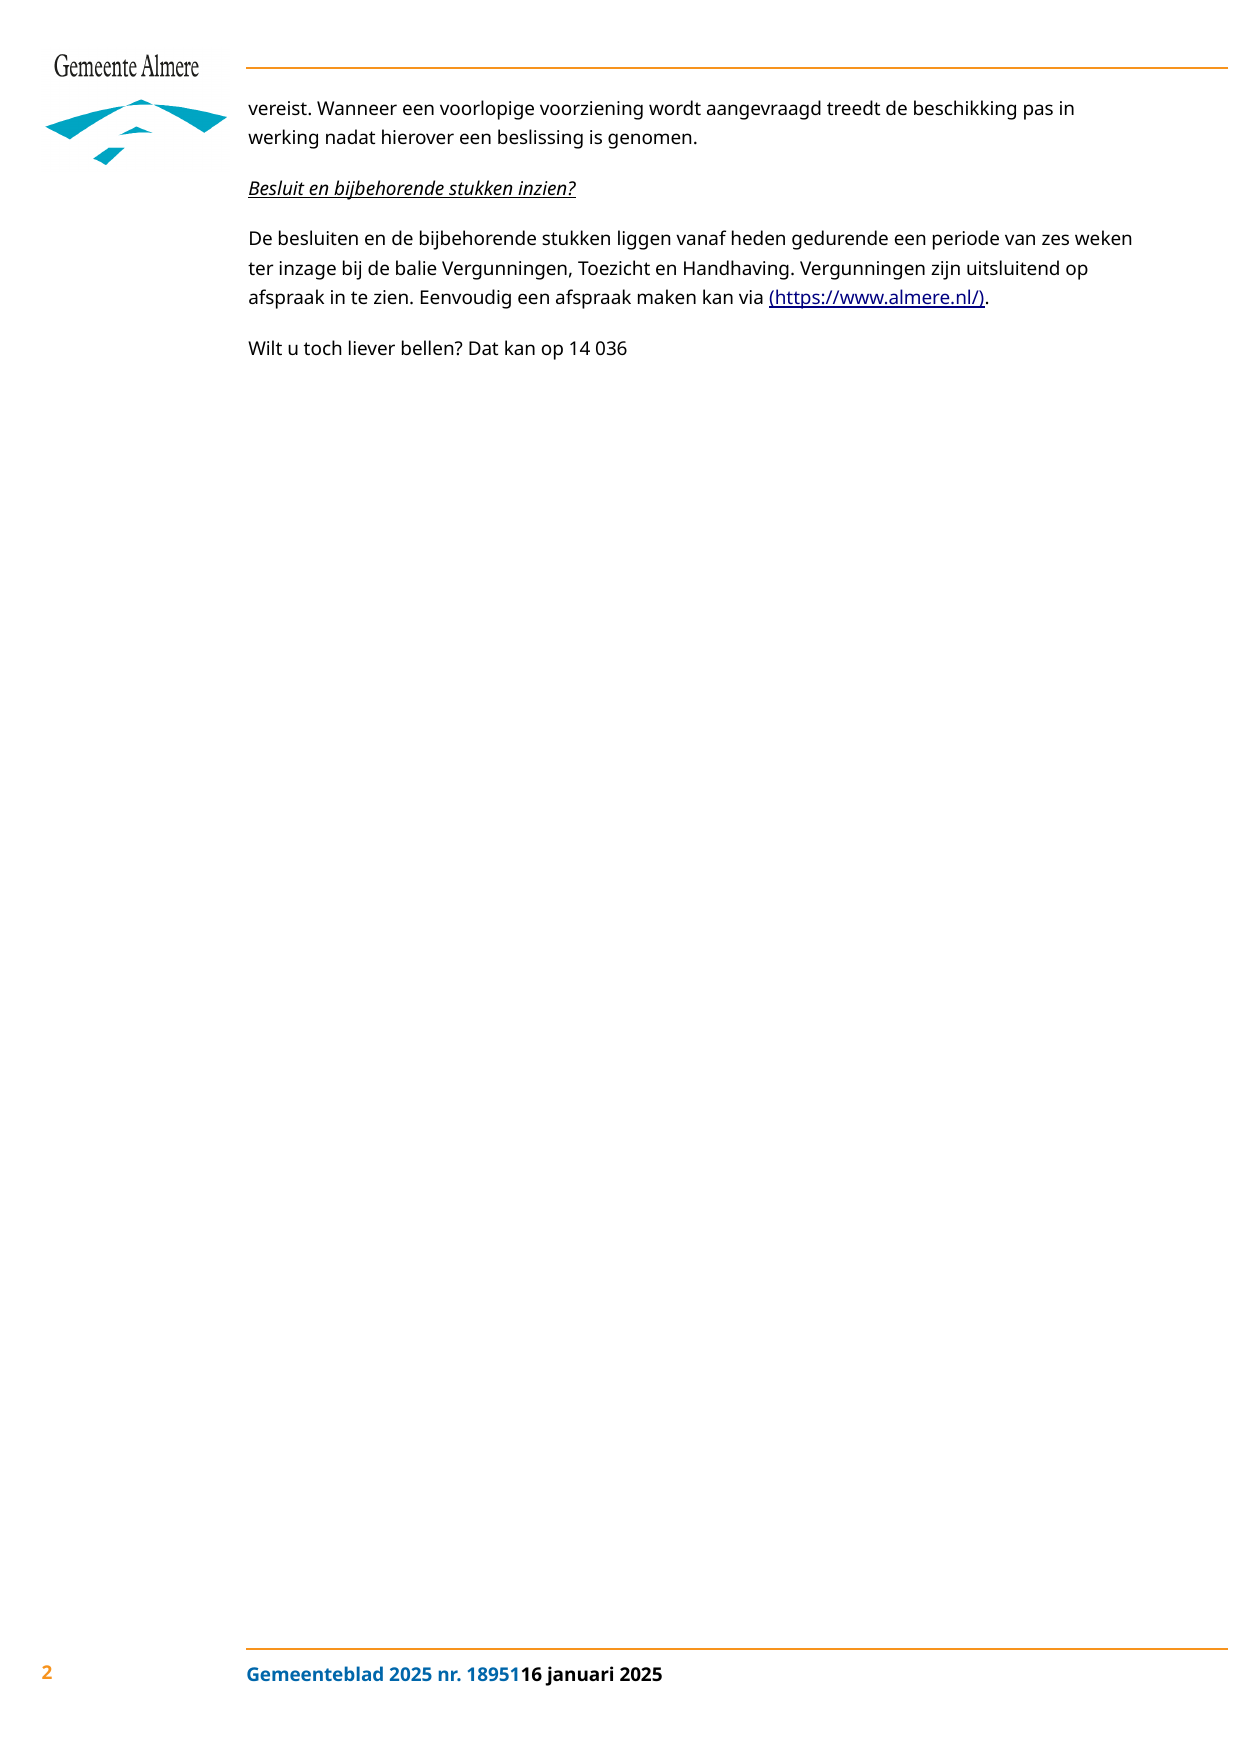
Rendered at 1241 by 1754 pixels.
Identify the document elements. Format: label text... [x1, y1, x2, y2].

text Wilt u toch liever bellen? Dat kan op 14 036 [248, 335, 1152, 361]
text vereist. Wanneer een voorlopige voorziening wordt aangevraagd treedt de beschikking pas in werking nadat hierover een beslissing is genomen. [248, 95, 1152, 150]
text Besluit en bijbehorende stukken inzien? [248, 175, 1152, 201]
picture [41, 47, 231, 172]
text De besluiten en de bijbehorende stukken liggen vanaf heden gedurende een periode van zes weken ter inzage bij de balie Vergunningen, Toezicht en Handhaving. Vergunningen zijn uitsluitend op afspraak in te zien. Eenvoudig een afspraak maken kan via (https://www.almere.nl/). [248, 225, 1152, 310]
